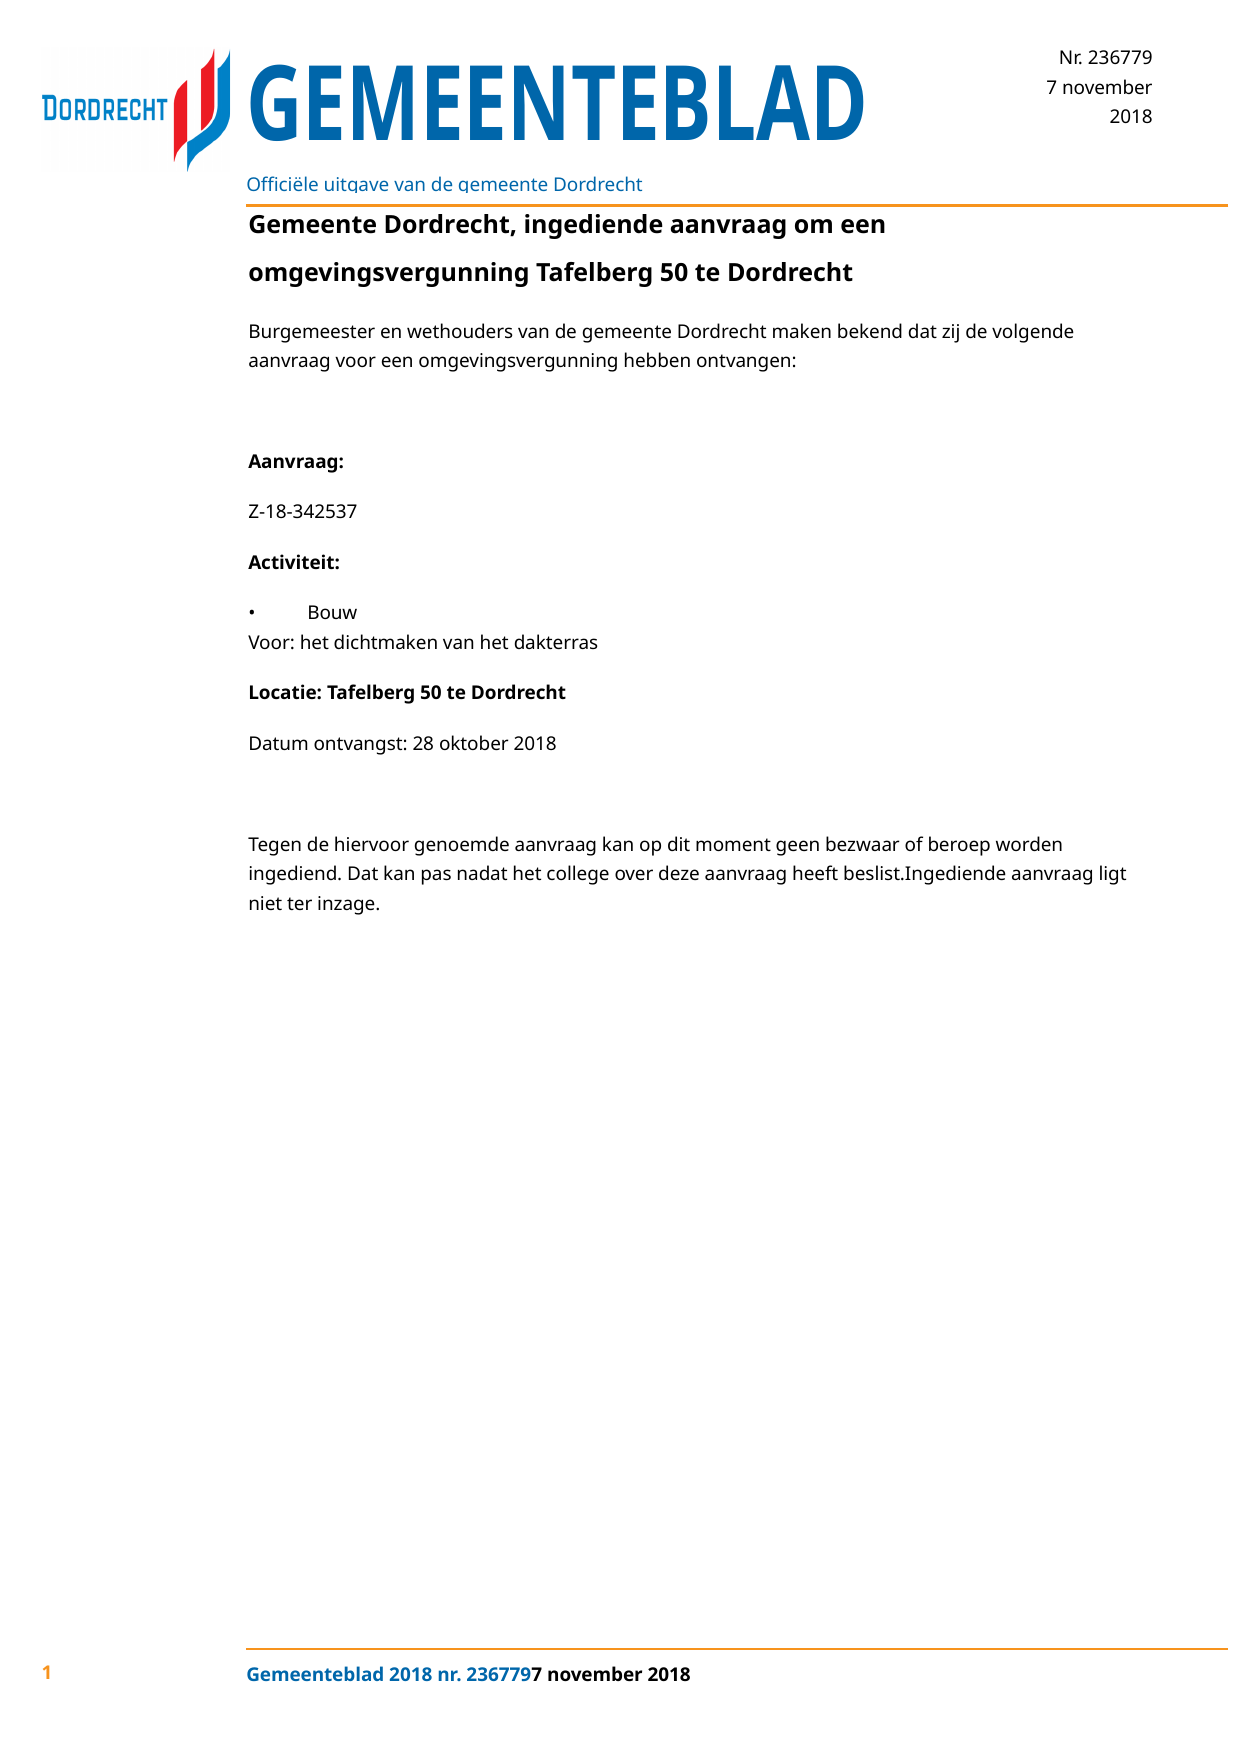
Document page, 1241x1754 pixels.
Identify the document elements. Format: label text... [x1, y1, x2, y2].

text Gemeente Dordrecht, ingediende aanvraag om een omgevingsvergunning Tafelberg 50 te Dordrecht [248, 207, 1152, 288]
text Activiteit: [248, 549, 1152, 575]
picture [41, 47, 231, 172]
text Datum ontvangst: 28 oktober 2018 [248, 730, 1152, 756]
text Burgemeester en wethouders van de gemeente Dordrecht maken bekend dat zij de volgende aanvraag voor een omgevingsvergunning hebben ontvangen: [248, 318, 1152, 373]
text Z-18-342537 [248, 499, 1152, 524]
text Tegen de hiervoor genoemde aanvraag kan op dit moment geen bezwaar of beroep worden ingediend. Dat kan pas nadat het college over deze aanvraag heeft beslist.Ingediende aanvraag ligt niet ter inzage. [248, 831, 1152, 916]
text Voor: het dichtmaken van het dakterras [248, 629, 1152, 655]
text Aanvraag: [248, 448, 1152, 474]
list Bouw [248, 599, 1152, 625]
text Locatie: Tafelberg 50 te Dordrecht [248, 679, 1152, 705]
